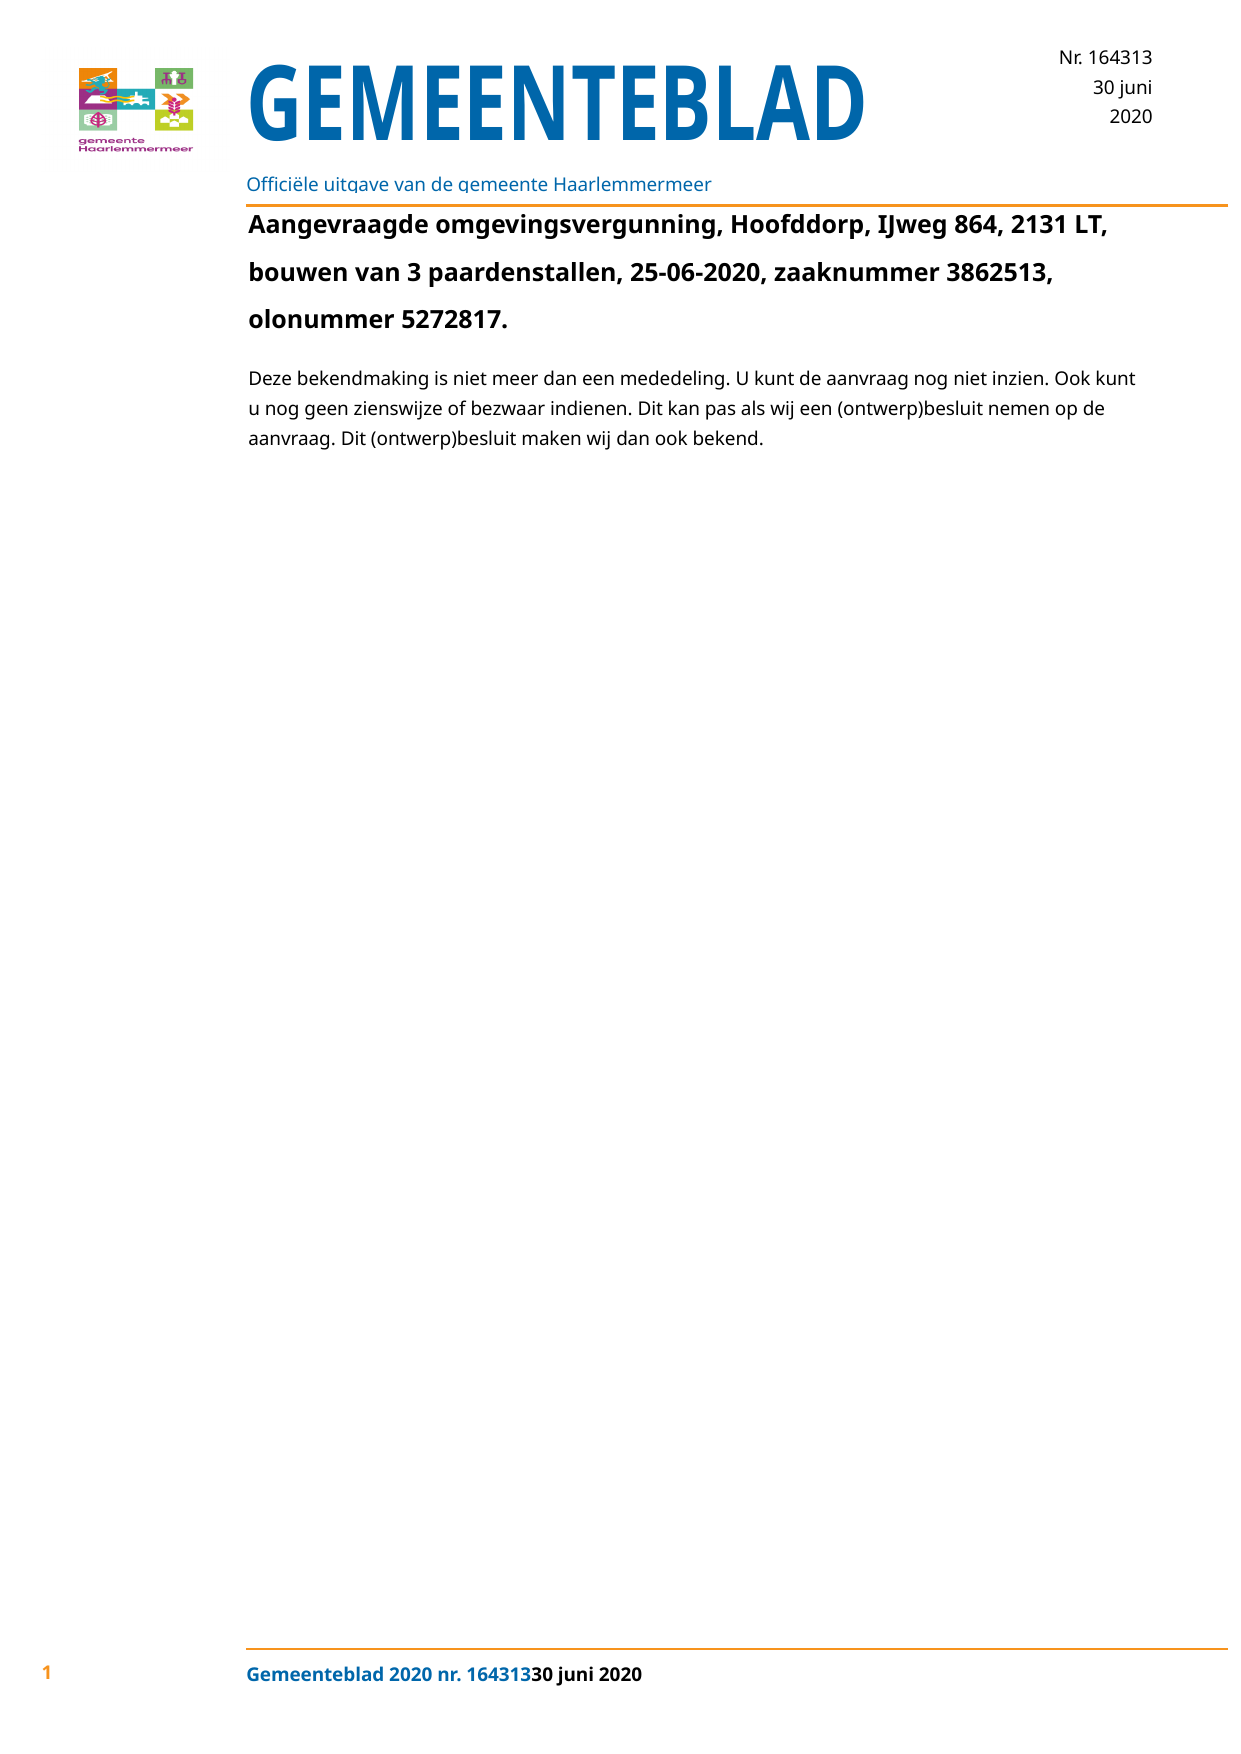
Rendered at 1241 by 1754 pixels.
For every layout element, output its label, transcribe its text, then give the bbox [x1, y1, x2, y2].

text Deze bekendmaking is niet meer dan een mededeling. U kunt de aanvraag nog niet inzien. Ook kunt u nog geen zienswijze of bezwaar indienen. Dit kan pas als wij een (ontwerp)besluit nemen op de aanvraag. Dit (ontwerp)besluit maken wij dan ook bekend. [248, 366, 1152, 450]
picture [41, 47, 231, 172]
text Aangevraagde omgevingsvergunning, Hoofddorp, IJweg 864, 2131 LT, bouwen van 3 paardenstallen, 25-06-2020, zaaknummer 3862513, olonummer 5272817. [248, 207, 1152, 336]
